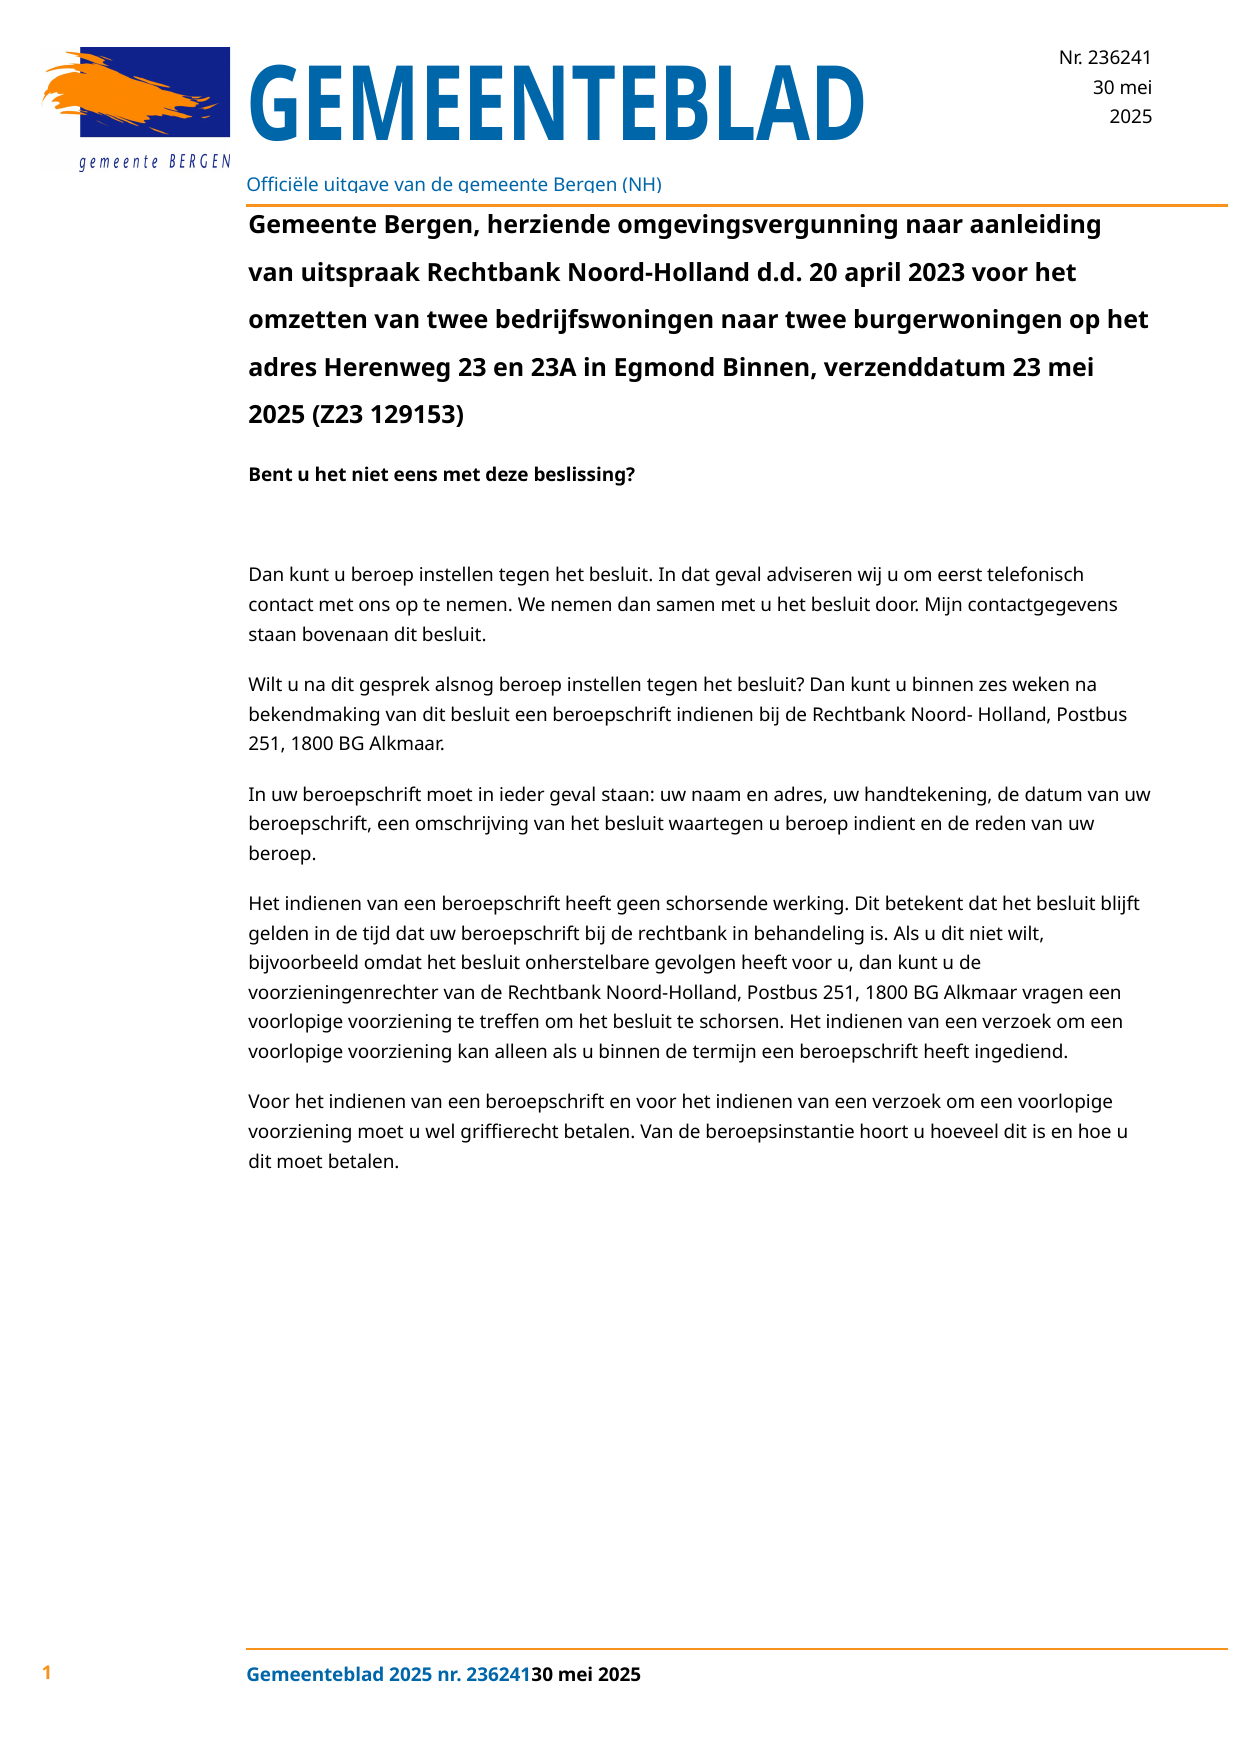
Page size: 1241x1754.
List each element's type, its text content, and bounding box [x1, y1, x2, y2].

text Dan kunt u beroep instellen tegen het besluit. In dat geval adviseren wij u om eerst telefonisch contact met ons op te nemen. We nemen dan samen met u het besluit door. Mijn contactgegevens staan bovenaan dit besluit. [248, 562, 1152, 646]
text Bent u het niet eens met deze beslissing? [248, 461, 1152, 486]
text Wilt u na dit gesprek alsnog beroep instellen tegen het besluit? Dan kunt u binnen zes weken na bekendmaking van dit besluit een beroepschrift indienen bij de Rechtbank Noord- Holland, Postbus 251, 1800 BG Alkmaar. [248, 671, 1152, 756]
text Voor het indienen van een beroepschrift en voor het indienen van een verzoek om een voorlopige voorziening moet u wel griffierecht betalen. Van de beroepsinstantie hoort u hoeveel dit is en hoe u dit moet betalen. [248, 1089, 1152, 1173]
picture [41, 47, 231, 172]
text In uw beroepschrift moet in ieder geval staan: uw naam en adres, uw handtekening, de datum van uw beroepschrift, een omschrijving van het besluit waartegen u beroep indient en de reden van uw beroep. [248, 781, 1152, 866]
text Gemeente Bergen, herziende omgevingsvergunning naar aanleiding van uitspraak Rechtbank Noord-Holland d.d. 20 april 2023 voor het omzetten van twee bedrijfswoningen naar twee burgerwoningen op het adres Herenweg 23 en 23A in Egmond Binnen, verzenddatum 23 mei 2025 (Z23 129153) [248, 207, 1152, 431]
text Het indienen van een beroepschrift heeft geen schorsende werking. Dit betekent dat het besluit blijft gelden in de tijd dat uw beroepschrift bij de rechtbank in behandeling is. Als u dit niet wilt, bijvoorbeeld omdat het besluit onherstelbare gevolgen heeft voor u, dan kunt u de voorzieningenrechter van de Rechtbank Noord-Holland, Postbus 251, 1800 BG Alkmaar vragen een voorlopige voorziening te treffen om het besluit te schorsen. Het indienen van een verzoek om een voorlopige voorziening kan alleen als u binnen de termijn een beroepschrift heeft ingediend. [248, 890, 1152, 1064]
